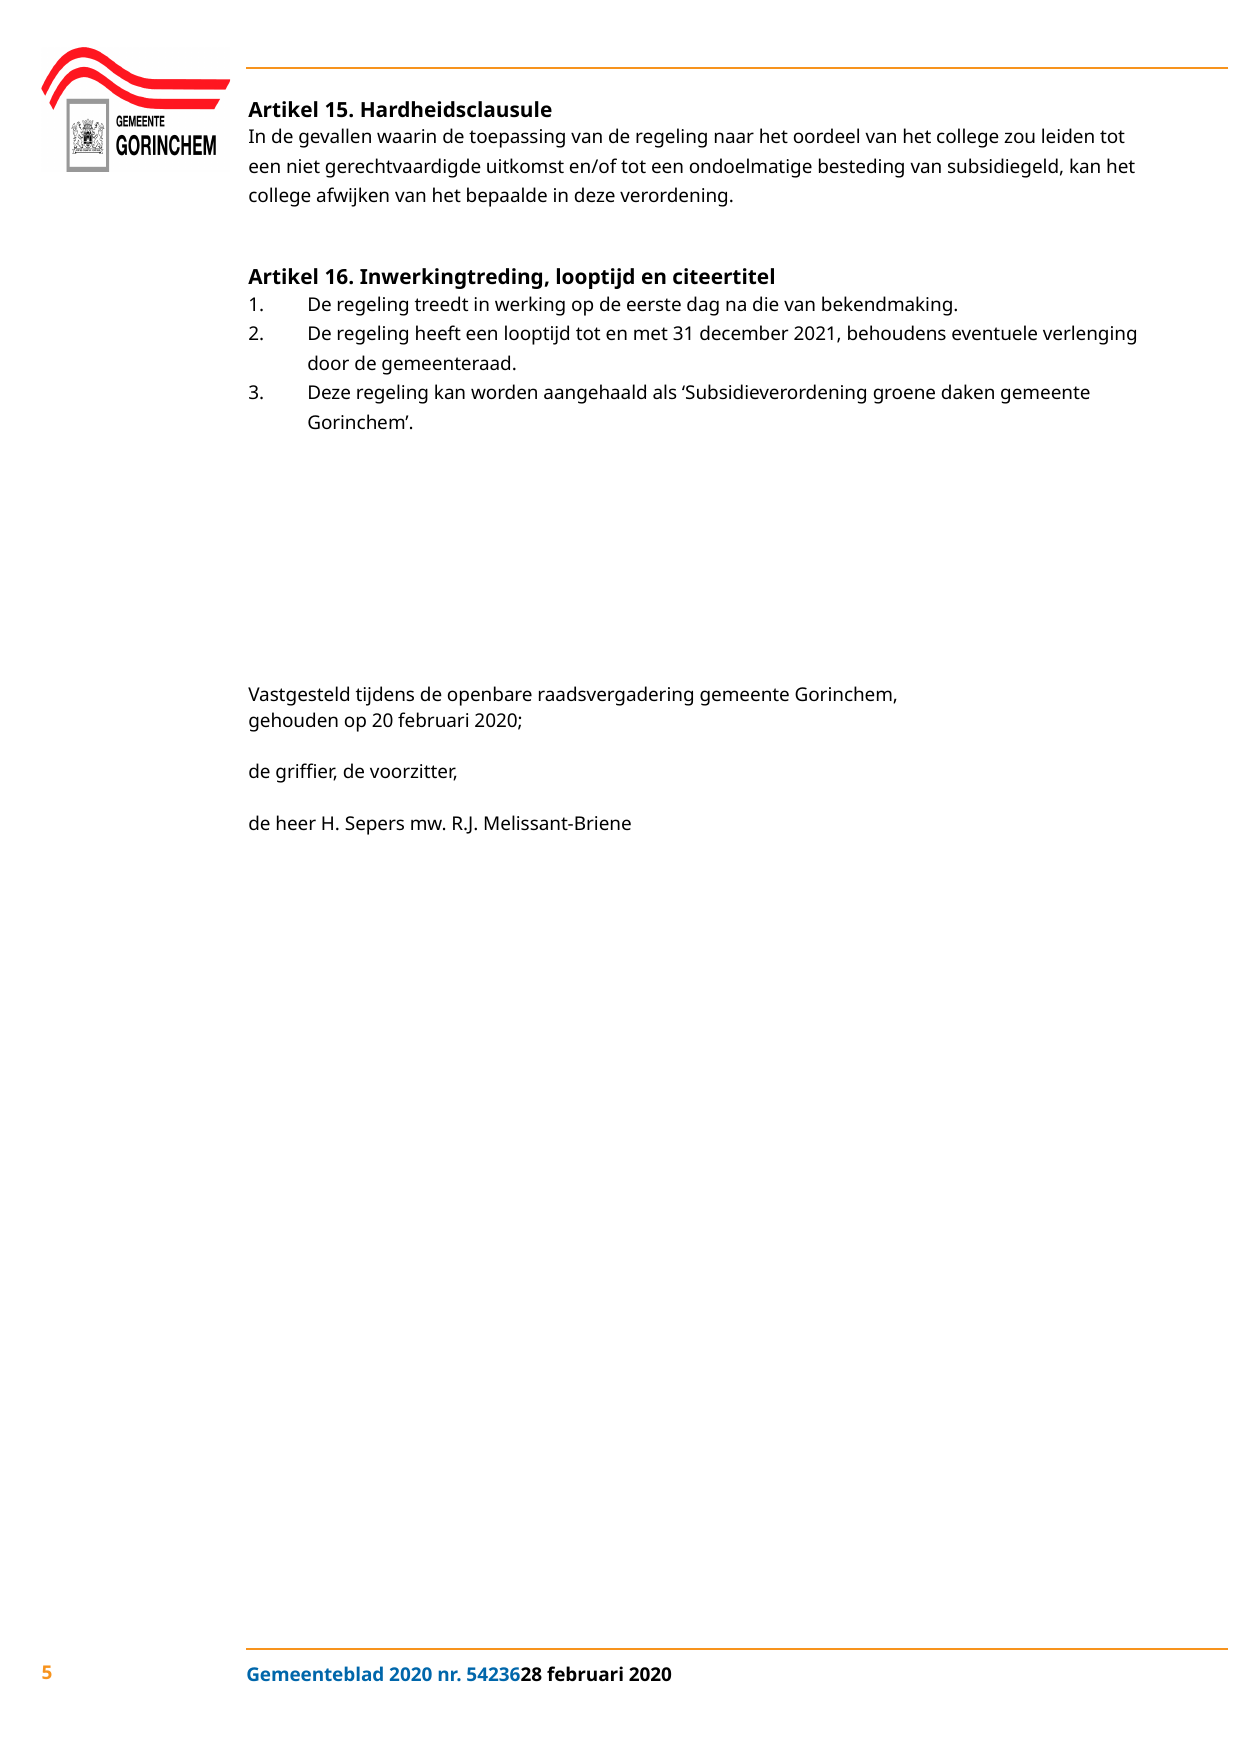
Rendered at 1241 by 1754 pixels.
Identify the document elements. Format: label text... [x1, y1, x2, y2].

picture [41, 47, 231, 172]
text Vastgesteld tijdens de openbare raadsvergadering gemeente Gorinchem, [248, 682, 1152, 707]
list De regeling treedt in werking op de eerste dag na die van bekendmaking. [248, 291, 1152, 317]
list De regeling heeft een looptijd tot en met 31 december 2021, behoudens eventuele verlenging door de gemeenteraad. [248, 320, 1152, 376]
text Artikel 16. Inwerkingtreding, looptijd en citeertitel [248, 262, 1152, 291]
text Artikel 15. Hardheidsclausule [248, 95, 1152, 123]
list Deze regeling kan worden aangehaald als ‘Subsidieverordening groene daken gemeente Gorinchem’. [248, 379, 1152, 435]
text In de gevallen waarin de toepassing van de regeling naar het oordeel van het college zou leiden tot een niet gerechtvaardigde uitkomst en/of tot een ondoelmatige besteding van subsidiegeld, kan het college afwijken van het bepaalde in deze verordening. [248, 123, 1152, 208]
text gehouden op 20 februari 2020; [248, 707, 1152, 733]
text de heer H. Sepers mw. R.J. Melissant-Briene [248, 810, 1152, 836]
text de griffier, de voorzitter, [248, 759, 1152, 784]
